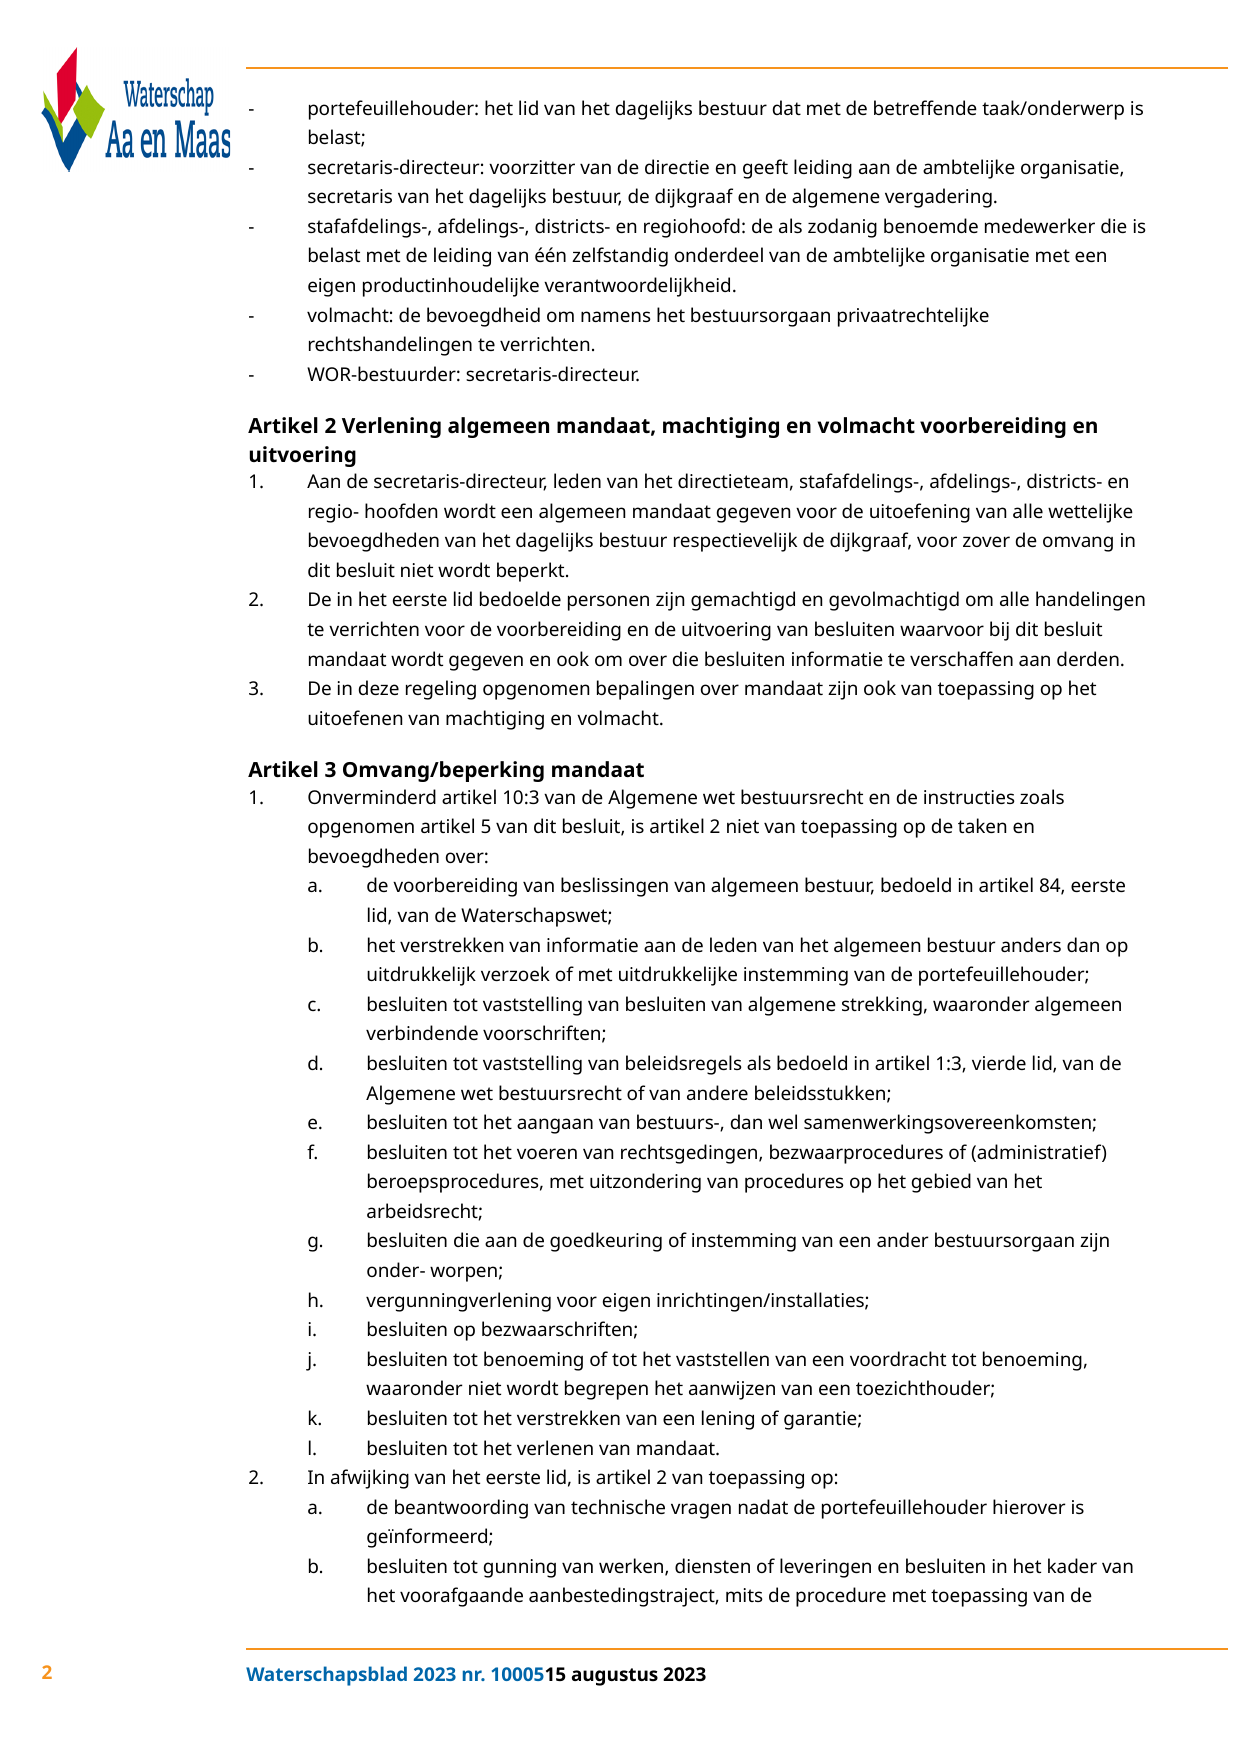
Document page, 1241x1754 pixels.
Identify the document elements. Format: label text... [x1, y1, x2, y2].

list portefeuillehouder: het lid van het dagelijks bestuur dat met de betreffende taak/onderwerp is belast; [248, 95, 1152, 150]
list besluiten die aan de goedkeuring of instemming van een ander bestuursorgaan zijn onder- worpen; [307, 1228, 1152, 1283]
list vergunningverlening voor eigen inrichtingen/installaties; [307, 1287, 1152, 1312]
list besluiten tot het verstrekken van een lening of garantie; [307, 1405, 1152, 1431]
list besluiten tot vaststelling van beleidsregels als bedoeld in artikel 1:3, vierde lid, van de Algemene wet bestuursrecht of van andere beleidsstukken; [307, 1050, 1152, 1105]
list stafafdelings-, afdelings-, districts- en regiohoofd: de als zodanig benoemde medewerker die is belast met de leiding van één zelfstandig onderdeel van de ambtelijke organisatie met een eigen productinhoudelijke verantwoordelijkheid. [248, 213, 1152, 298]
list besluiten op bezwaarschriften; [307, 1316, 1152, 1342]
list de beantwoording van technische vragen nadat de portefeuillehouder hierover is geïnformeerd; [307, 1494, 1152, 1549]
list besluiten tot gunning van werken, diensten of leveringen en besluiten in het kader van het voorafgaande aanbestedingstraject, mits de procedure met toepassing van de [307, 1553, 1152, 1608]
list secretaris-directeur: voorzitter van de directie en geeft leiding aan de ambtelijke organisatie, secretaris van het dagelijks bestuur, de dijkgraaf en de algemene vergadering. [248, 154, 1152, 209]
list Onverminderd artikel 10:3 van de Algemene wet bestuursrecht en de instructies zoals opgenomen artikel 5 van dit besluit, is artikel 2 niet van toepassing op de taken en bevoegdheden over: [248, 784, 1152, 869]
list besluiten tot het aangaan van bestuurs-, dan wel samenwerkingsovereenkomsten; [307, 1109, 1152, 1135]
list In afwijking van het eerste lid, is artikel 2 van toepassing op: [248, 1464, 1152, 1490]
text Artikel 3 Omvang/beperking mandaat [248, 755, 1152, 784]
list besluiten tot het voeren van rechtsgedingen, bezwaarprocedures of (administratief) beroepsprocedures, met uitzondering van procedures op het gebied van het arbeidsrecht; [307, 1139, 1152, 1224]
text Artikel 2 Verlening algemeen mandaat, machtiging en volmacht voorbereiding en uitvoering [248, 411, 1152, 468]
picture [41, 47, 231, 172]
list WOR-bestuurder: secretaris-directeur. [248, 361, 1152, 387]
list Aan de secretaris-directeur, leden van het directieteam, stafafdelings-, afdelings-, districts- en regio- hoofden wordt een algemeen mandaat gegeven voor de uitoefening van alle wettelijke bevoegdheden van het dagelijks bestuur respectievelijk de dijkgraaf, voor zover de omvang in dit besluit niet wordt beperkt. [248, 468, 1152, 583]
list volmacht: de bevoegdheid om namens het bestuursorgaan privaatrechtelijke rechtshandelingen te verrichten. [248, 302, 1152, 357]
list De in het eerste lid bedoelde personen zijn gemachtigd en gevolmachtigd om alle handelingen te verrichten voor de voorbereiding en de uitvoering van besluiten waarvoor bij dit besluit mandaat wordt gegeven en ook om over die besluiten informatie te verschaffen aan derden. [248, 587, 1152, 672]
list de voorbereiding van beslissingen van algemeen bestuur, bedoeld in artikel 84, eerste lid, van de Waterschapswet; [307, 873, 1152, 928]
list De in deze regeling opgenomen bepalingen over mandaat zijn ook van toepassing op het uitoefenen van machtiging en volmacht. [248, 675, 1152, 731]
list besluiten tot het verlenen van mandaat. [307, 1435, 1152, 1460]
list besluiten tot vaststelling van besluiten van algemene strekking, waaronder algemeen verbindende voorschriften; [307, 991, 1152, 1046]
list het verstrekken van informatie aan de leden van het algemeen bestuur anders dan op uitdrukkelijk verzoek of met uitdrukkelijke instemming van de portefeuillehouder; [307, 932, 1152, 987]
list besluiten tot benoeming of tot het vaststellen van een voordracht tot benoeming, waaronder niet wordt begrepen het aanwijzen van een toezichthouder; [307, 1346, 1152, 1401]
